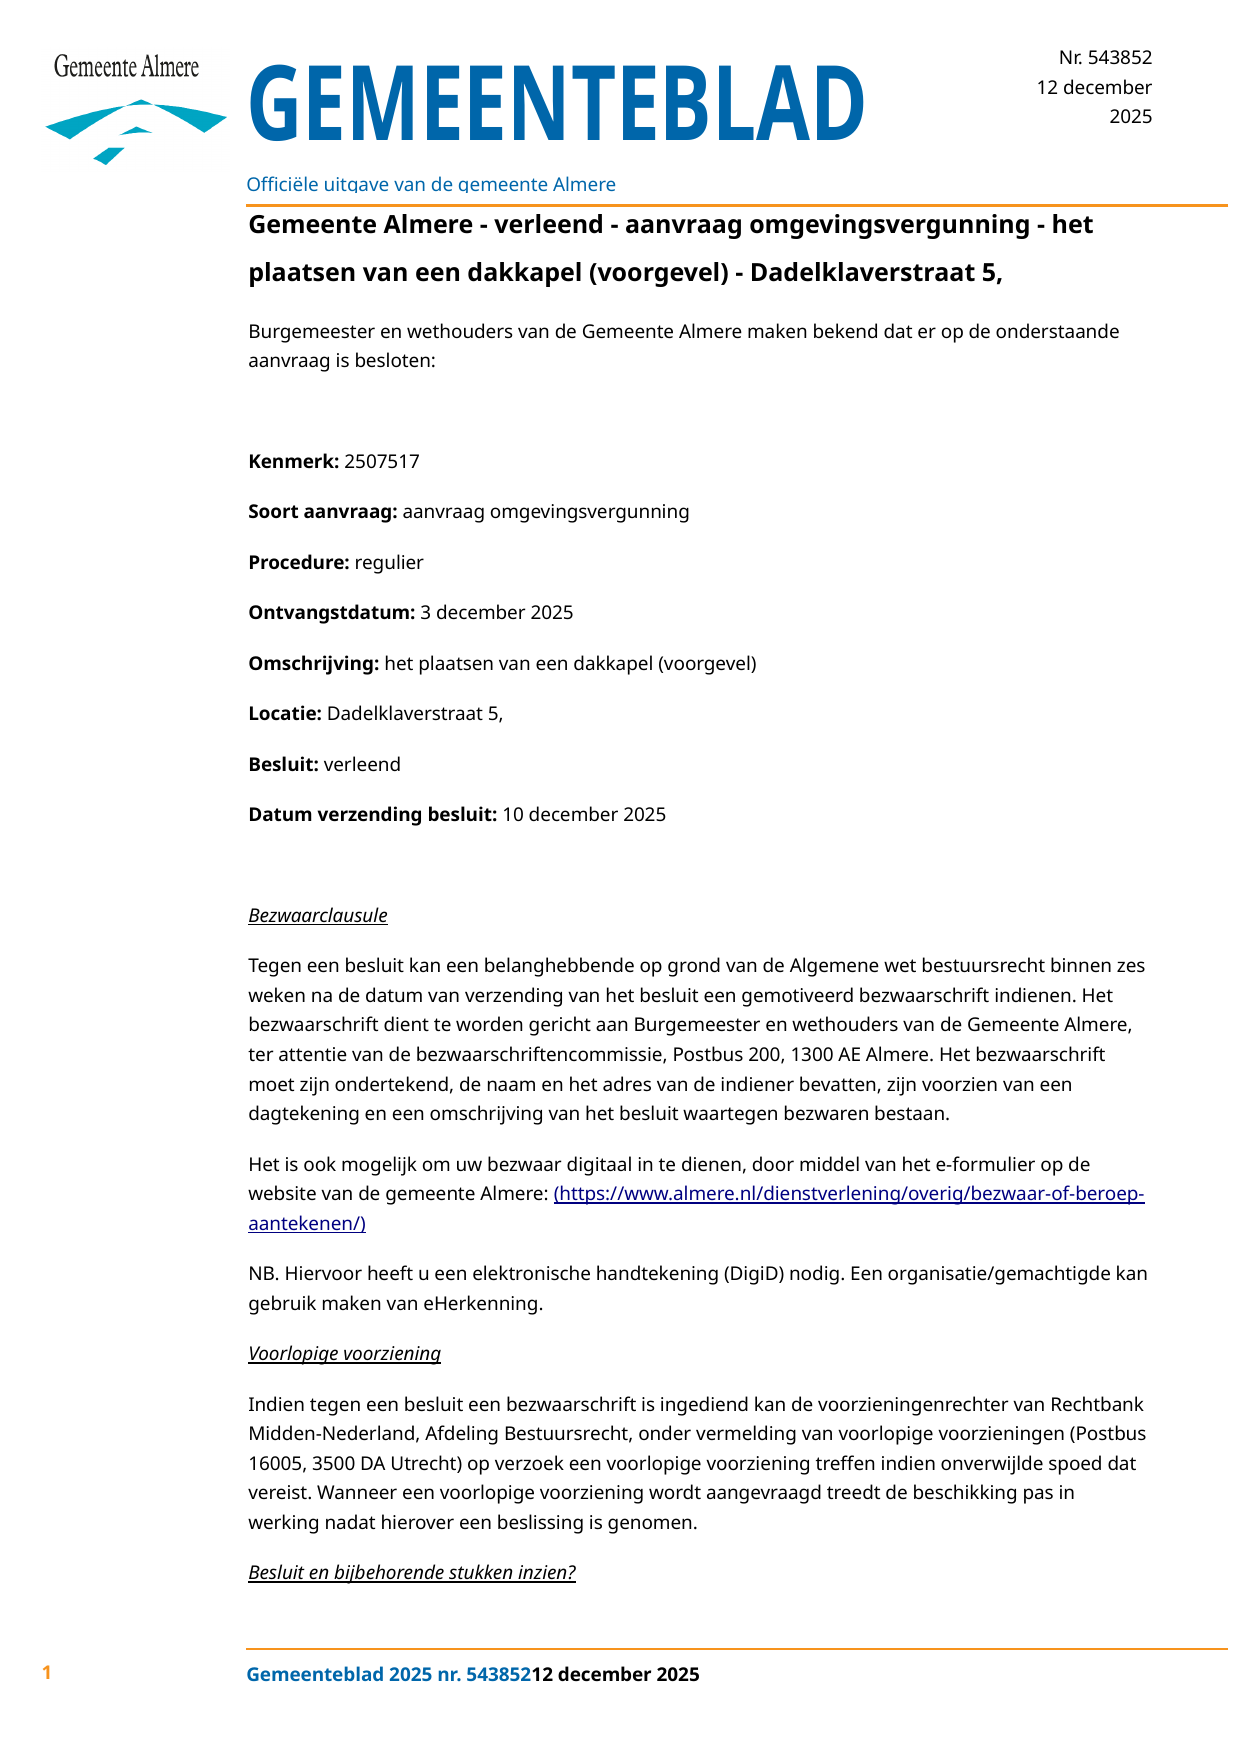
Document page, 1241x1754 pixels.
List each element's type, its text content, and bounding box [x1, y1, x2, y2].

text Het is ook mogelijk om uw bezwaar digitaal in te dienen, door middel van het e-formulier op de website van de gemeente Almere: (https://www.almere.nl/dienstverlening/overig/bezwaar-of-beroep-aantekenen/) [248, 1151, 1152, 1236]
text Datum verzending besluit: 10 december 2025 [248, 801, 1152, 827]
text Besluit: verleend [248, 751, 1152, 777]
text NB. Hiervoor heeft u een elektronische handtekening (DigiD) nodig. Een organisatie/gemachtigde kan gebruik maken van eHerkenning. [248, 1260, 1152, 1316]
text Tegen een besluit kan een belanghebbende op grond van de Algemene wet bestuursrecht binnen zes weken na de datum van verzending van het besluit een gemotiveerd bezwaarschrift indienen. Het bezwaarschrift dient te worden gericht aan Burgemeester en wethouders van de Gemeente Almere, ter attentie van de bezwaarschriftencommissie, Postbus 200, 1300 AE Almere. Het bezwaarschrift moet zijn ondertekend, de naam en het adres van de indiener bevatten, zijn voorzien van een dagtekening en een omschrijving van het besluit waartegen bezwaren bestaan. [248, 952, 1152, 1126]
text Omschrijving: het plaatsen van een dakkapel (voorgevel) [248, 650, 1152, 676]
text Ontvangstdatum: 3 december 2025 [248, 599, 1152, 625]
text Voorlopige voorziening [248, 1340, 1152, 1366]
picture [41, 47, 231, 172]
text Kenmerk: 2507517 [248, 448, 1152, 474]
text Besluit en bijbehorende stukken inzien? [248, 1559, 1152, 1585]
text Procedure: regulier [248, 549, 1152, 575]
text Indien tegen een besluit een bezwaarschrift is ingediend kan de voorzieningenrechter van Rechtbank Midden-Nederland, Afdeling Bestuursrecht, onder vermelding van voorlopige voorzieningen (Postbus 16005, 3500 DA Utrecht) op verzoek een voorlopige voorziening treffen indien onverwijlde spoed dat vereist. Wanneer een voorlopige voorziening wordt aangevraagd treedt de beschikking pas in werking nadat hierover een beslissing is genomen. [248, 1391, 1152, 1535]
text Locatie: Dadelklaverstraat 5, [248, 700, 1152, 726]
text Soort aanvraag: aanvraag omgevingsvergunning [248, 499, 1152, 524]
text Gemeente Almere - verleend - aanvraag omgevingsvergunning - het plaatsen van een dakkapel (voorgevel) - Dadelklaverstraat 5, [248, 207, 1152, 288]
text Burgemeester en wethouders van de Gemeente Almere maken bekend dat er op de onderstaande aanvraag is besloten: [248, 318, 1152, 373]
text Bezwaarclausule [248, 902, 1152, 928]
